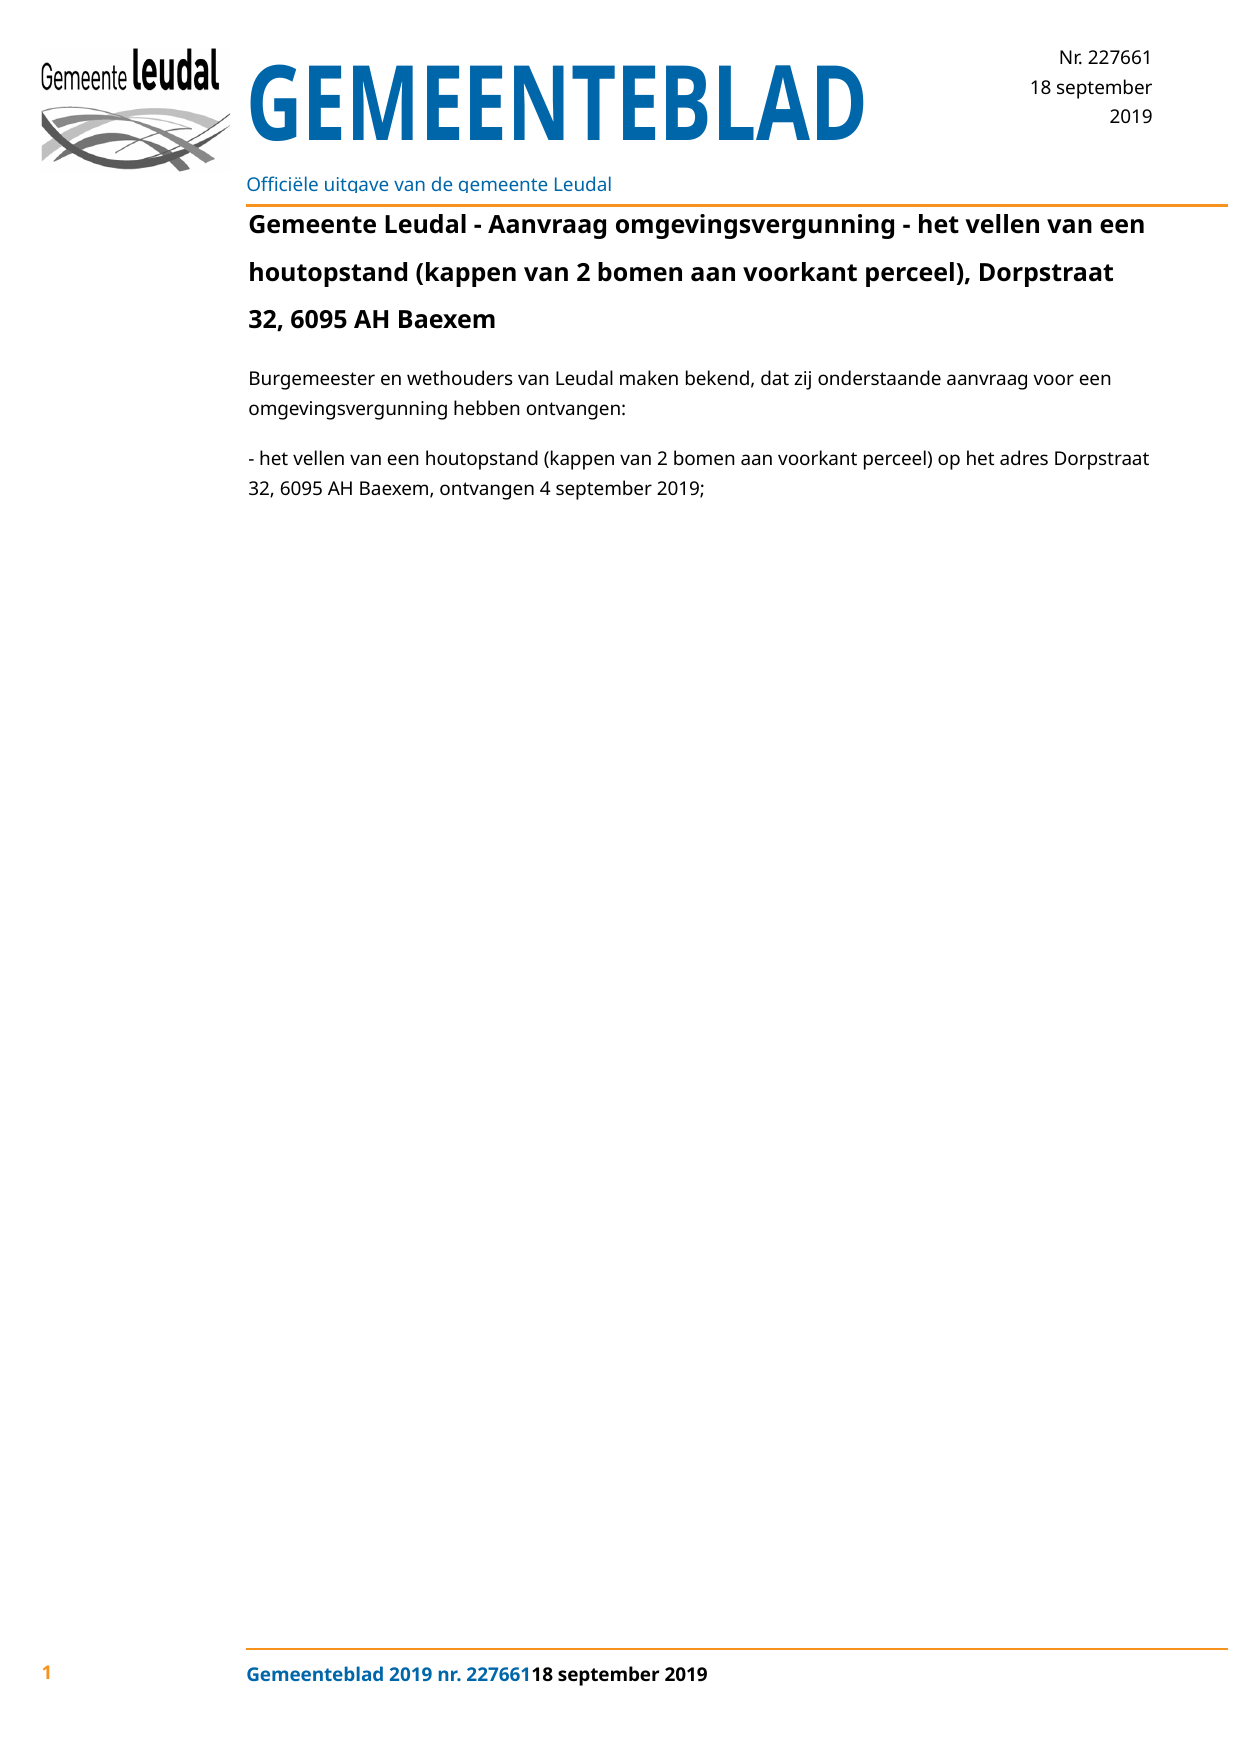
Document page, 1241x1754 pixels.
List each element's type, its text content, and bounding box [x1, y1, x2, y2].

text Gemeente Leudal - Aanvraag omgevingsvergunning - het vellen van een houtopstand (kappen van 2 bomen aan voorkant perceel), Dorpstraat 32, 6095 AH Baexem [248, 207, 1152, 336]
text Burgemeester en wethouders van Leudal maken bekend, dat zij onderstaande aanvraag voor een omgevingsvergunning hebben ontvangen: [248, 366, 1152, 421]
picture [41, 47, 231, 172]
text - het vellen van een houtopstand (kappen van 2 bomen aan voorkant perceel) op het adres Dorpstraat 32, 6095 AH Baexem, ontvangen 4 september 2019; [248, 446, 1152, 501]
